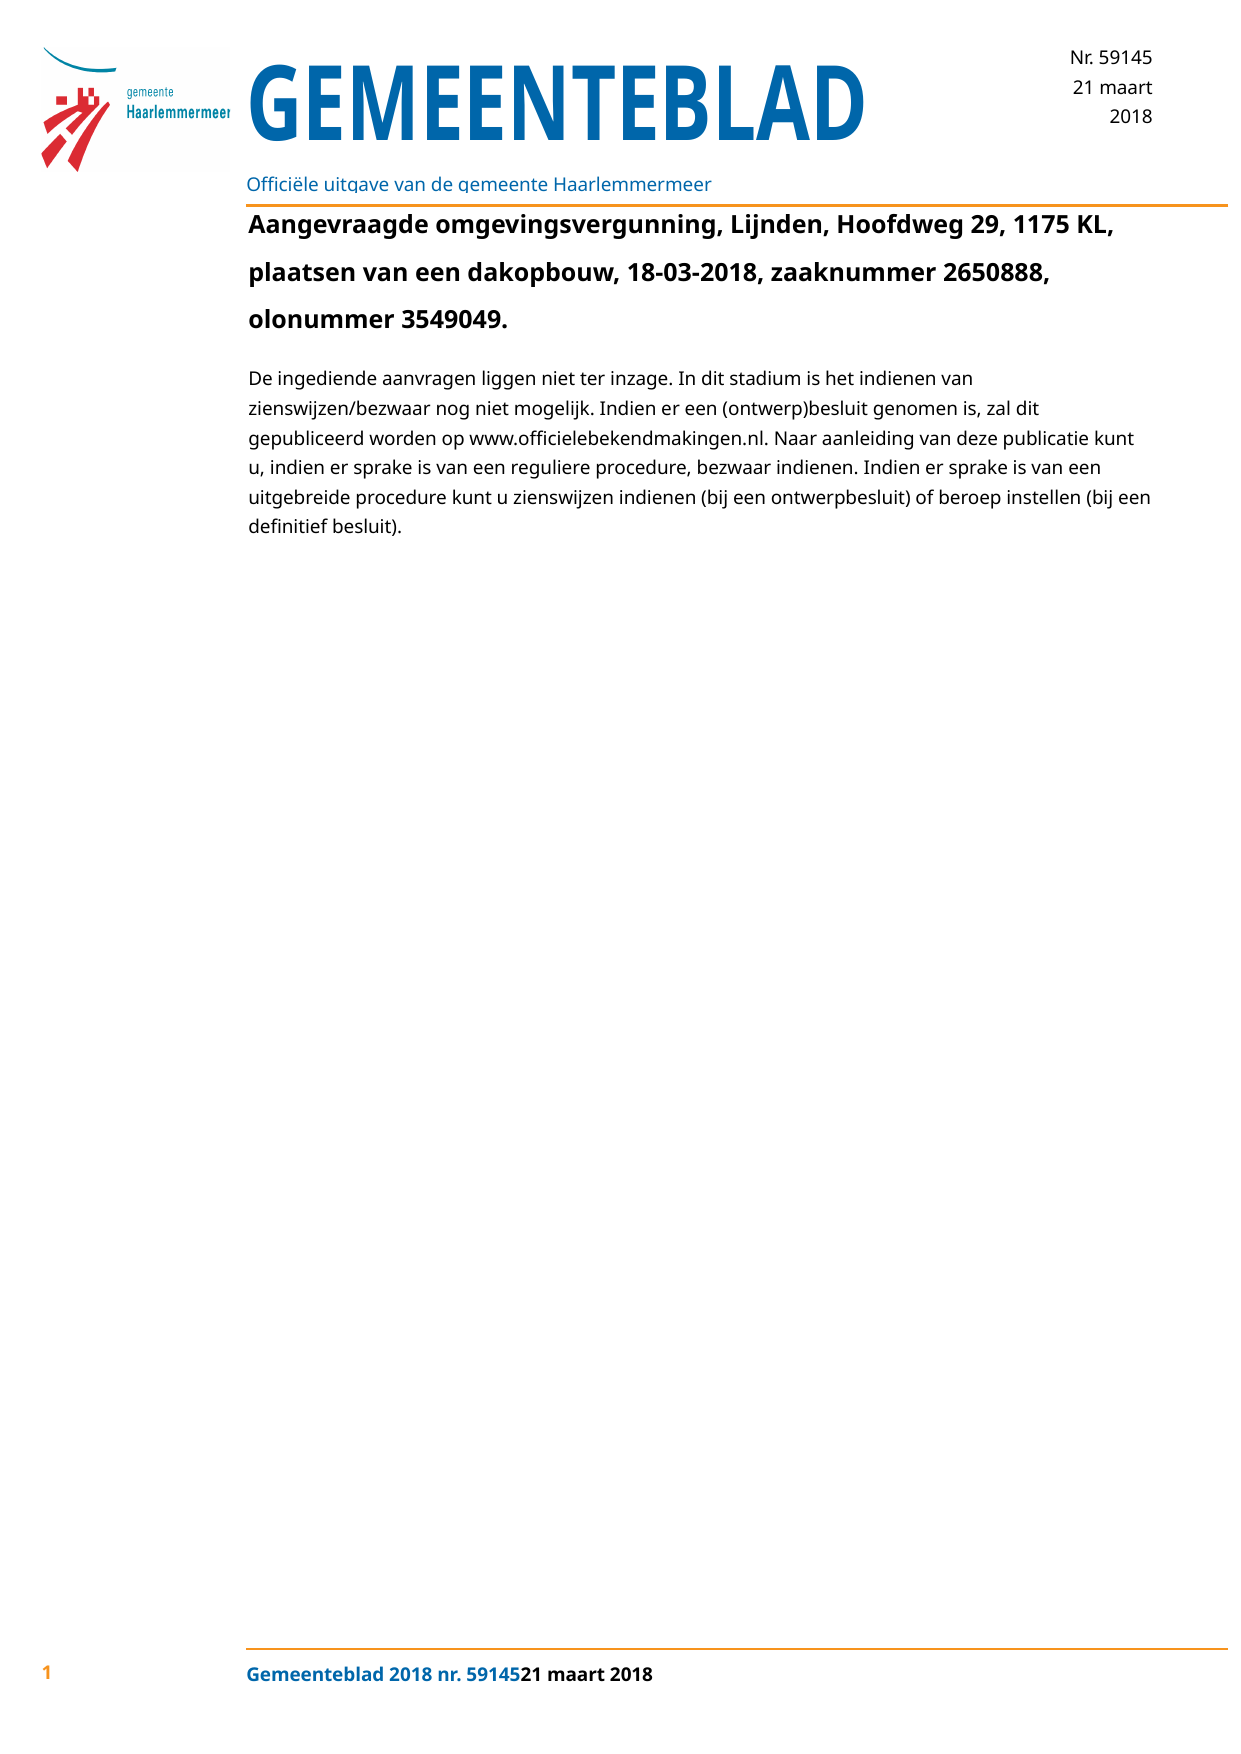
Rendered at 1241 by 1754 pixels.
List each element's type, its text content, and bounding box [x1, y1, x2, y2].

picture [41, 47, 231, 172]
text De ingediende aanvragen liggen niet ter inzage. In dit stadium is het indienen van zienswijzen/bezwaar nog niet mogelijk. Indien er een (ontwerp)besluit genomen is, zal dit gepubliceerd worden op www.officielebekendmakingen.nl. Naar aanleiding van deze publicatie kunt u, indien er sprake is van een reguliere procedure, bezwaar indienen. Indien er sprake is van een uitgebreide procedure kunt u zienswijzen indienen (bij een ontwerpbesluit) of beroep instellen (bij een definitief besluit). [248, 366, 1152, 539]
text Aangevraagde omgevingsvergunning, Lijnden, Hoofdweg 29, 1175 KL, plaatsen van een dakopbouw, 18-03-2018, zaaknummer 2650888, olonummer 3549049. [248, 207, 1152, 336]
